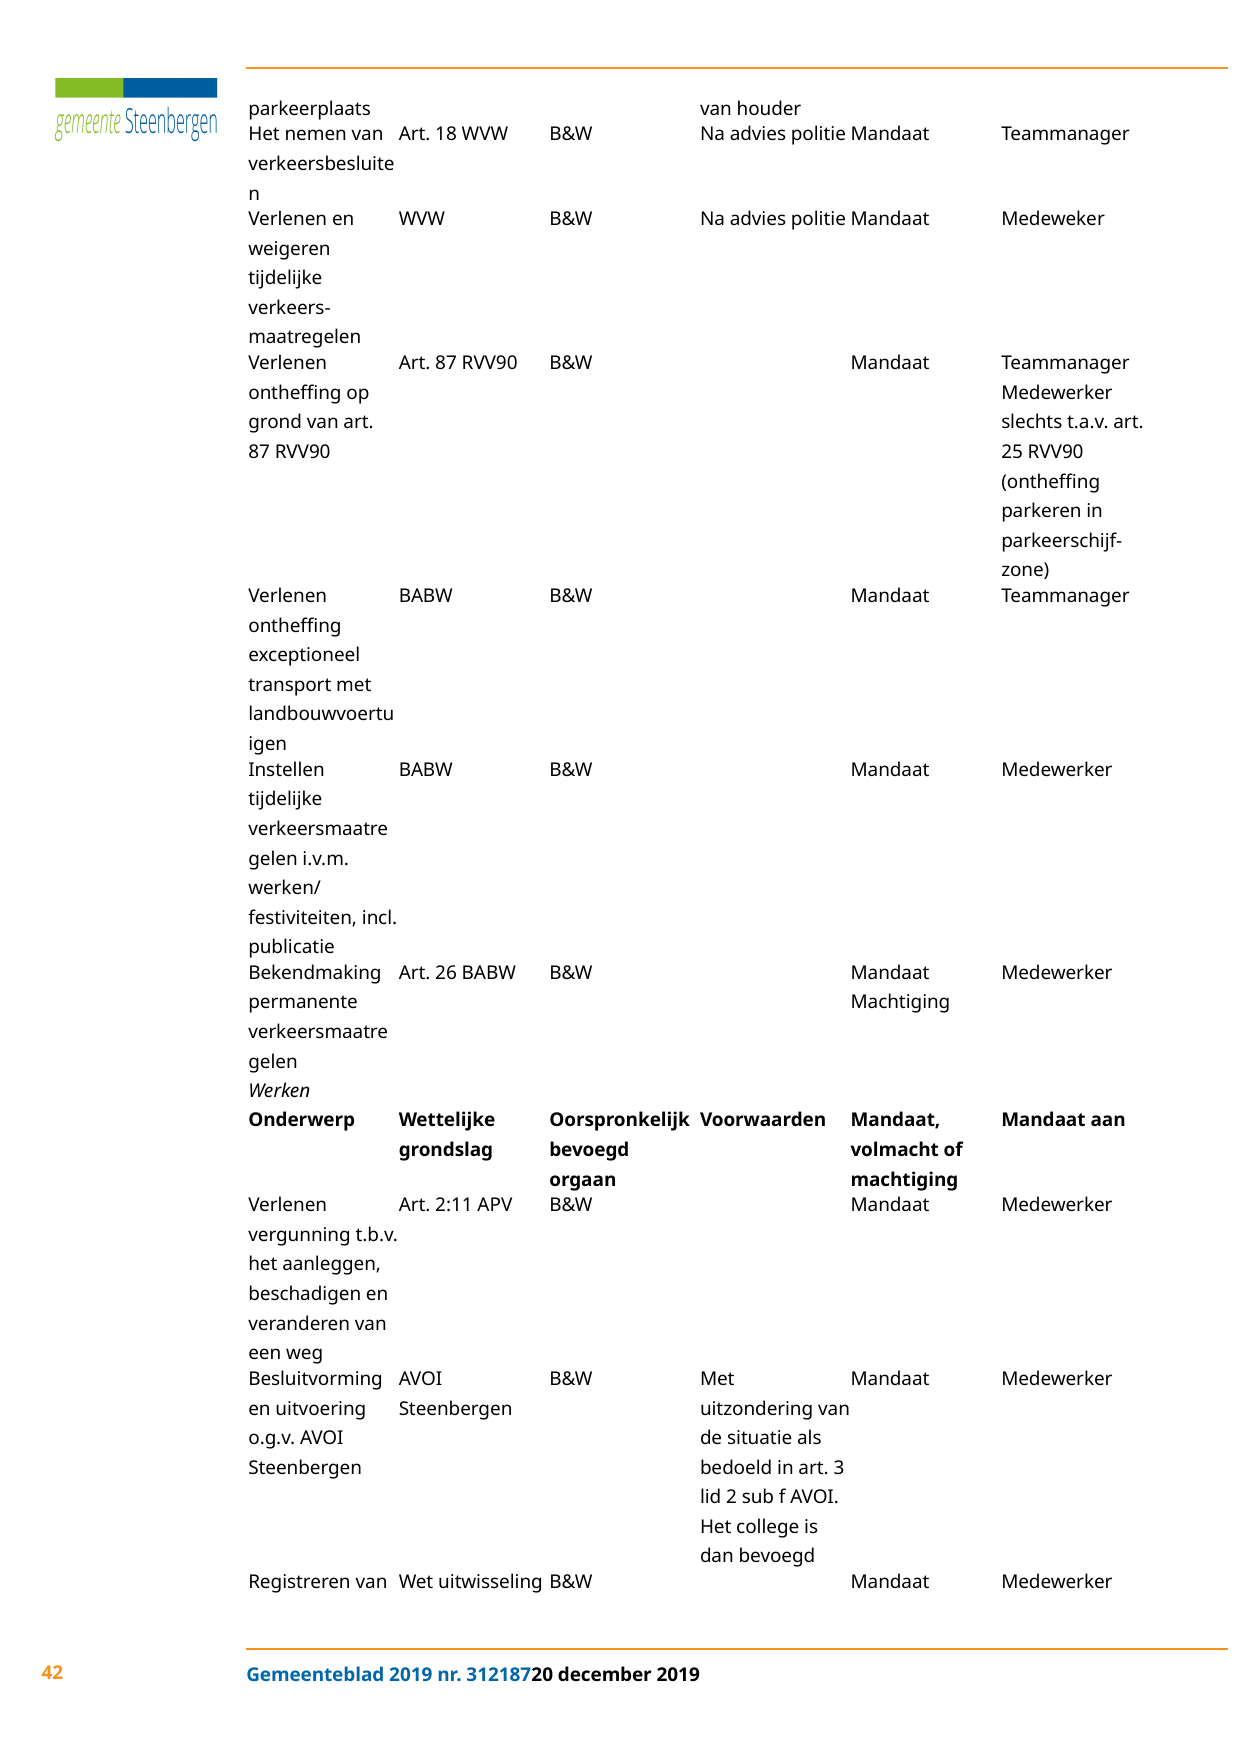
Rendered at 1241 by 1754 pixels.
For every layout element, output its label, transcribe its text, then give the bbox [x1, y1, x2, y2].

table_cell Medewerker [1001, 1568, 1152, 1594]
picture [41, 47, 231, 172]
text Werken [248, 1077, 1152, 1103]
table_cell Mandaat [850, 205, 1001, 349]
table_cell Mandaat [850, 121, 1001, 205]
table_header Oorspronkelijk bevoegd orgaan [549, 1107, 700, 1191]
table_cell Mandaat [850, 1365, 1001, 1568]
table_cell [700, 582, 850, 756]
table_cell Verlenen ontheffing op grond van art. 87 RVV90 [248, 350, 398, 582]
table_cell B&W [549, 959, 700, 1074]
table_cell Medewerker [1001, 1365, 1152, 1568]
table_cell Mandaat [850, 1191, 1001, 1365]
table_cell parkeerplaats [248, 95, 398, 121]
table_cell [700, 350, 850, 582]
table_cell Verlenen vergunning t.b.v. het aanleggen, beschadigen en veranderen van een weg [248, 1191, 398, 1365]
table_cell Wet uitwisseling [399, 1568, 549, 1594]
table_cell Verlenen en weigeren tijdelijke verkeers-maatregelen [248, 205, 398, 349]
table_cell Medeweker [1001, 205, 1152, 349]
table_header Voorwaarden [700, 1107, 850, 1191]
table_cell [850, 95, 1001, 121]
table_cell Teammanager [1001, 121, 1152, 205]
table_cell Bekendmaking permanente verkeersmaatregelen [248, 959, 398, 1074]
table_cell AVOI Steenbergen [399, 1365, 549, 1568]
table_cell [700, 1568, 850, 1594]
table_cell Medewerker [1001, 959, 1152, 1074]
table_cell Mandaat [850, 582, 1001, 756]
table_cell Medewerker [1001, 1191, 1152, 1365]
table_cell Mandaat [850, 350, 1001, 582]
table_cell Met uitzondering van de situatie als bedoeld in art. 3 lid 2 sub f AVOI. Het college is dan bevoegd [700, 1365, 850, 1568]
table_cell Teammanager Medewerker slechts t.a.v. art. 25 RVV90 (ontheffing parkeren in parkeerschijf-zone) [1001, 350, 1152, 582]
table_header Mandaat, volmacht of machtiging [850, 1107, 1001, 1191]
table_cell Registreren van [248, 1568, 398, 1594]
table_cell [1001, 95, 1152, 121]
table_cell [399, 95, 549, 121]
table_cell B&W [549, 121, 700, 205]
table_cell [700, 1191, 850, 1365]
table_cell Het nemen van verkeersbesluiten [248, 121, 398, 205]
table_cell Na advies politie [700, 205, 850, 349]
table_header Onderwerp [248, 1107, 398, 1191]
table_cell Mandaat Machtiging [850, 959, 1001, 1074]
table_cell [700, 756, 850, 959]
table_cell B&W [549, 350, 700, 582]
table_header Wettelijke grondslag [399, 1107, 549, 1191]
table_cell Mandaat [850, 1568, 1001, 1594]
table_cell B&W [549, 1568, 700, 1594]
table_cell Art. 87 RVV90 [399, 350, 549, 582]
table_cell [549, 95, 700, 121]
table_cell Besluitvorming en uitvoering o.g.v. AVOI Steenbergen [248, 1365, 398, 1568]
table_cell BABW [399, 582, 549, 756]
table_cell B&W [549, 1365, 700, 1568]
table_cell Art. 18 WVW [399, 121, 549, 205]
table_cell van houder [700, 95, 850, 121]
table_cell [700, 959, 850, 1074]
table_header Mandaat aan [1001, 1107, 1152, 1191]
table_cell B&W [549, 205, 700, 349]
table_cell Teammanager [1001, 582, 1152, 756]
table_cell WVW [399, 205, 549, 349]
table_cell B&W [549, 582, 700, 756]
table_cell Na advies politie [700, 121, 850, 205]
table_cell Verlenen ontheffing exceptioneel transport met landbouwvoertuigen [248, 582, 398, 756]
table_cell B&W [549, 1191, 700, 1365]
table_cell Art. 26 BABW [399, 959, 549, 1074]
table_cell Mandaat [850, 756, 1001, 959]
table_cell Instellen tijdelijke verkeersmaatregelen i.v.m. werken/ festiviteiten, incl. publicatie [248, 756, 398, 959]
table_cell Art. 2:11 APV [399, 1191, 549, 1365]
table_cell Medewerker [1001, 756, 1152, 959]
table_cell BABW [399, 756, 549, 959]
table_cell B&W [549, 756, 700, 959]
